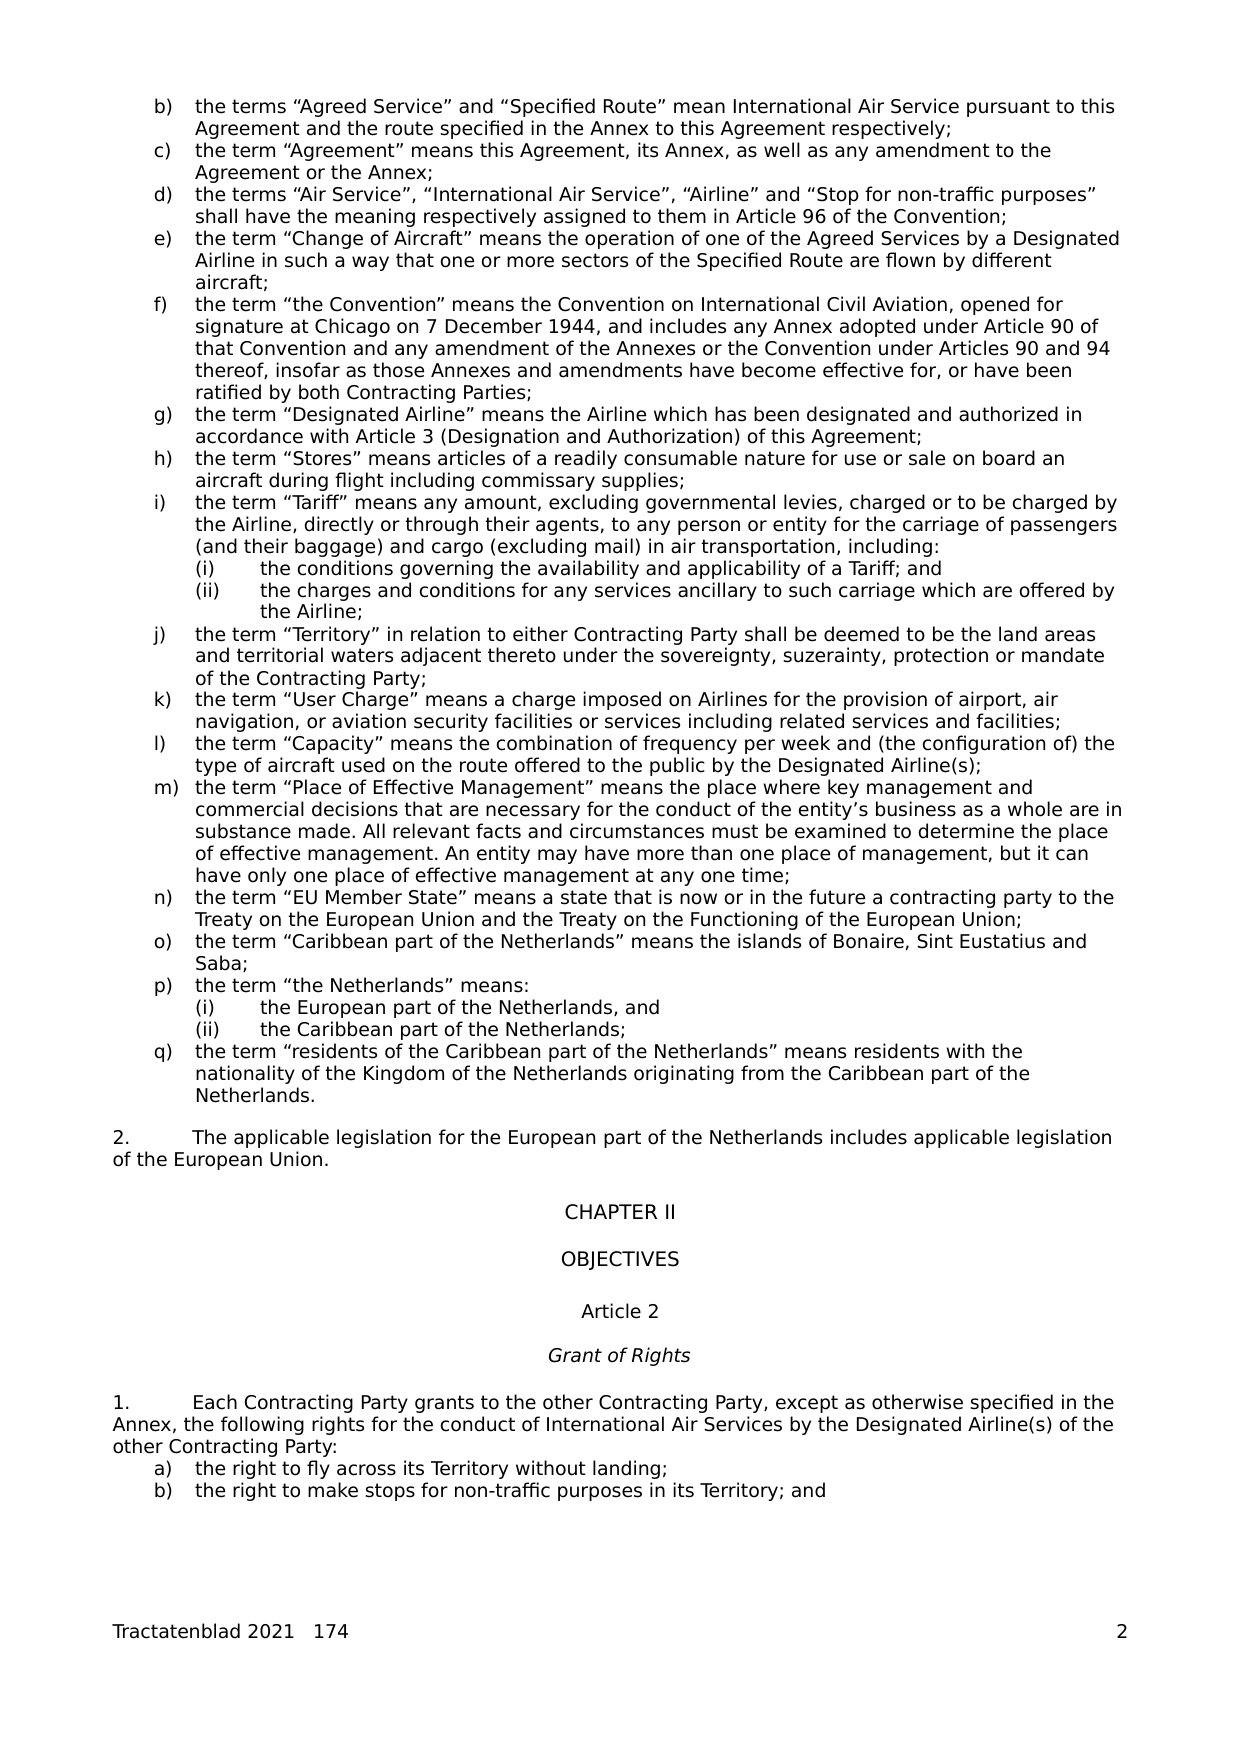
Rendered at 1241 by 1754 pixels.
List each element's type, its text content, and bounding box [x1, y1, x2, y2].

text (i) the conditions governing the availability and applicability of a Tariff; and [195, 557, 1128, 579]
text c) the term “Agreement” means this Agreement, its Annex, as well as any amendment to the Agreement or the Annex; [153, 140, 1128, 184]
text n) the term “EU Member State” means a state that is now or in the future a contracting party to the Treaty on the European Union and the Treaty on the Functioning of the European Union; [153, 887, 1128, 931]
subtitle Article 2 Grant of Rights [112, 1301, 1128, 1367]
text e) the term “Change of Aircraft” means the operation of one of the Agreed Services by a Designated Airline in such a way that one or more sectors of the Specified Route are flown by different aircraft; [153, 228, 1128, 294]
text l) the term “Capacity” means the combination of frequency per week and (the configuration of) the type of aircraft used on the route offered to the public by the Designated Airline(s); [153, 733, 1128, 777]
text h) the term “Stores” means articles of a readily consumable nature for use or sale on board an aircraft during flight including commissary supplies; [153, 448, 1128, 492]
text q) the term “residents of the Caribbean part of the Netherlands” means residents with the nationality of the Kingdom of the Netherlands originating from the Caribbean part of the Netherlands. [153, 1041, 1128, 1107]
text (i) the European part of the Netherlands, and [195, 997, 1128, 1019]
text 1. Each Contracting Party grants to the other Contracting Party, except as otherwise specified in the Annex, the following rights for the conduct of International Air Services by the Designated Airline(s) of the other Contracting Party: [112, 1392, 1128, 1458]
text m) the term “Place of Effective Management” means the place where key management and commercial decisions that are necessary for the conduct of the entity’s business as a whole are in substance made. All relevant facts and circumstances must be examined to determine the place of effective management. An entity may have more than one place of management, but it can have only one place of effective management at any one time; [153, 777, 1128, 887]
text b) the right to make stops for non-traffic purposes in its Territory; and [153, 1480, 1128, 1502]
text o) the term “Caribbean part of the Netherlands” means the islands of Bonaire, Sint Eustatius and Saba; [153, 931, 1128, 975]
subtitle CHAPTER II OBJECTIVES [112, 1201, 1128, 1271]
text i) the term “Tariff” means any amount, excluding governmental levies, charged or to be charged by the Airline, directly or through their agents, to any person or entity for the carriage of passengers (and their baggage) and cargo (excluding mail) in air transportation, including: [153, 492, 1128, 557]
text d) the terms “Air Service”, “International Air Service”, “Airline” and “Stop for non-traffic purposes” shall have the meaning respectively assigned to them in Article 96 of the Convention; [153, 184, 1128, 228]
text (ii) the charges and conditions for any services ancillary to such carriage which are offered by the Airline; [195, 579, 1128, 623]
text j) the term “Territory” in relation to either Contracting Party shall be deemed to be the land areas and territorial waters adjacent thereto under the sovereignty, suzerainty, protection or mandate of the Contracting Party; [153, 623, 1128, 689]
text p) the term “the Netherlands” means: [153, 975, 1128, 997]
text 2. The applicable legislation for the European part of the Netherlands includes applicable legislation of the European Union. [112, 1127, 1128, 1171]
text a) the right to fly across its Territory without landing; [153, 1458, 1128, 1480]
text k) the term “User Charge” means a charge imposed on Airlines for the provision of airport, air navigation, or aviation security facilities or services including related services and facilities; [153, 689, 1128, 733]
text g) the term “Designated Airline” means the Airline which has been designated and authorized in accordance with Article 3 (Designation and Authorization) of this Agreement; [153, 404, 1128, 448]
text f) the term “the Convention” means the Convention on International Civil Aviation, opened for signature at Chicago on 7 December 1944, and includes any Annex adopted under Article 90 of that Convention and any amendment of the Annexes or the Convention under Articles 90 and 94 thereof, insofar as those Annexes and amendments have become effective for, or have been ratified by both Contracting Parties; [153, 294, 1128, 404]
text b) the terms “Agreed Service” and “Specified Route” mean International Air Service pursuant to this Agreement and the route specified in the Annex to this Agreement respectively; [153, 96, 1128, 140]
text (ii) the Caribbean part of the Netherlands; [195, 1019, 1128, 1041]
